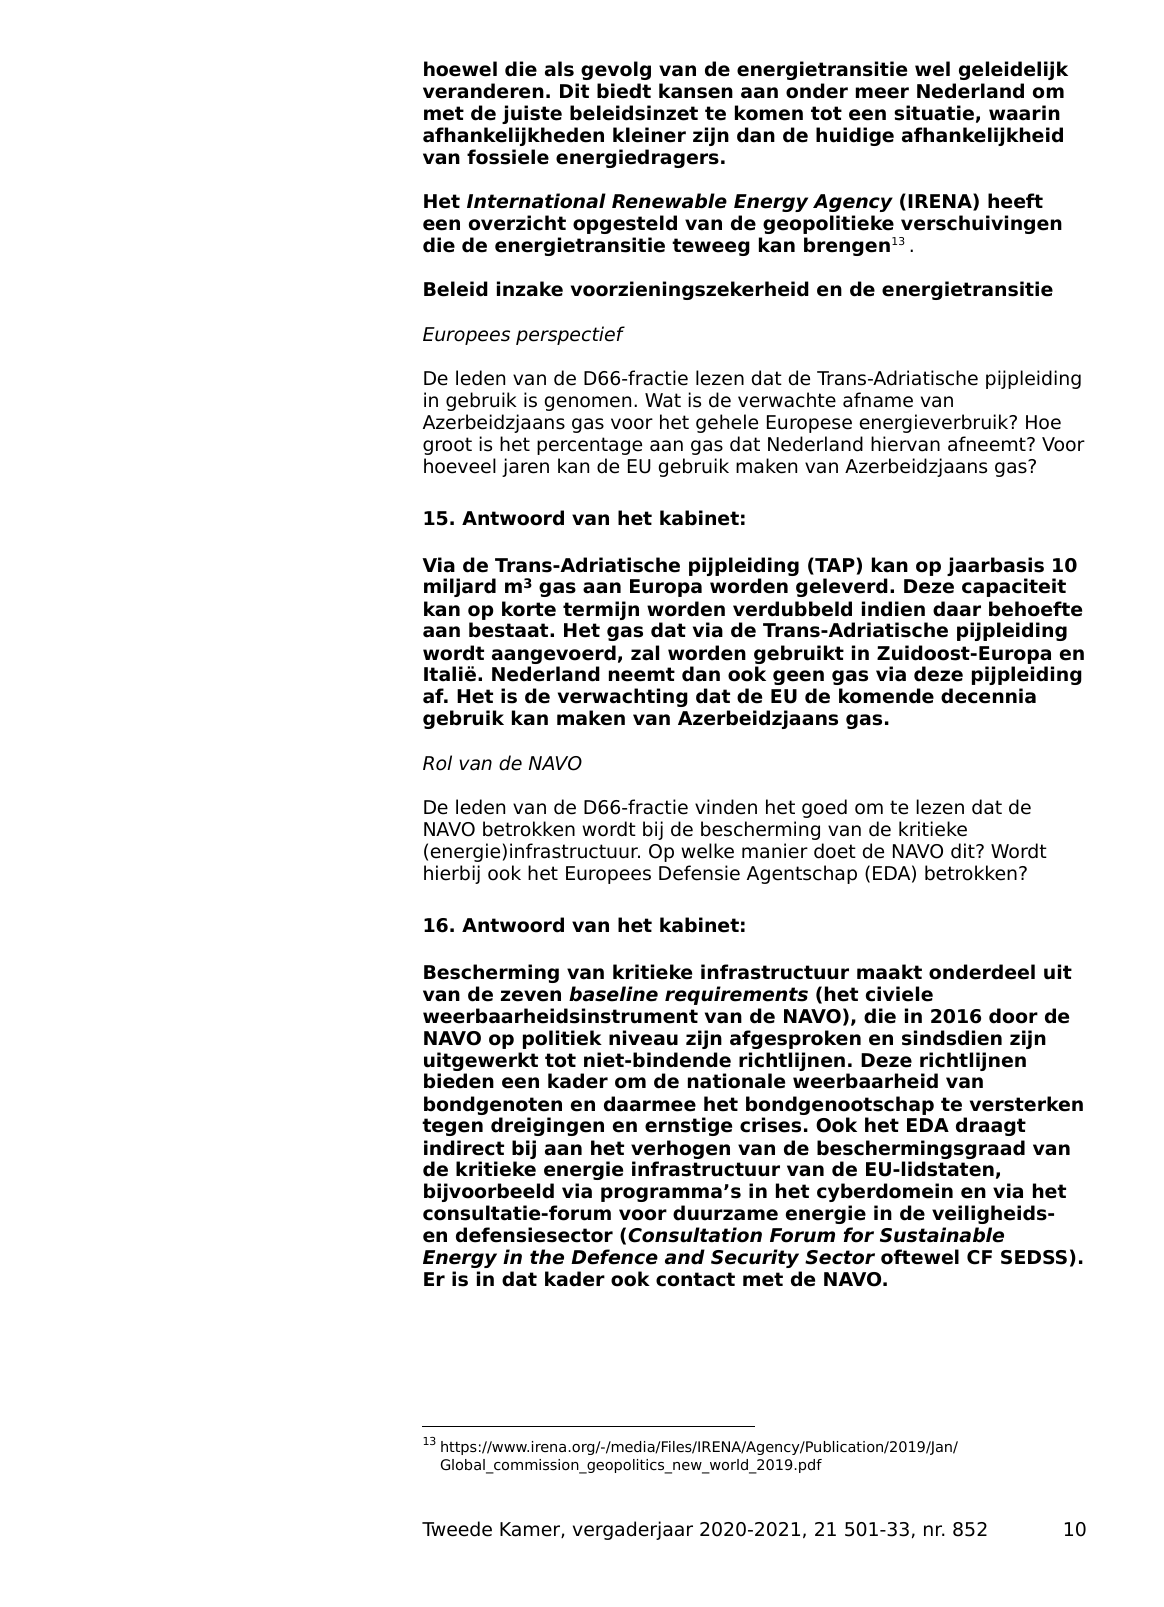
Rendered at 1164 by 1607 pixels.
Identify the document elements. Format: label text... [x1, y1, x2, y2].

text hoewel die als gevolg van de energietransitie wel geleidelijk veranderen. Dit biedt kansen aan onder meer Nederland om met de juiste beleidsinzet te komen tot een situatie, waarin afhankelijkheden kleiner zijn dan de huidige afhankelijkheid van fossiele energiedragers. [422, 59, 1087, 169]
text De leden van de D66-fractie lezen dat de Trans-Adriatische pijpleiding in gebruik is genomen. Wat is de verwachte afname van Azerbeidzjaans gas voor het gehele Europese energieverbruik? Hoe groot is het percentage aan gas dat Nederland hiervan afneemt? Voor hoeveel jaren kan de EU gebruik maken van Azerbeidzjaans gas? [422, 368, 1087, 477]
text Bescherming van kritieke infrastructuur maakt onderdeel uit van de zeven baseline requirements (het civiele weerbaarheidsinstrument van de NAVO), die in 2016 door de NAVO op politiek niveau zijn afgesproken en sindsdien zijn uitgewerkt tot niet-bindende richtlijnen. Deze richtlijnen bieden een kader om de nationale weerbaarheid van bondgenoten en daarmee het bondgenootschap te versterken tegen dreigingen en ernstige crises. Ook het EDA draagt indirect bij aan het verhogen van de beschermingsgraad van de kritieke energie infrastructuur van de EU-lidstaten, bijvoorbeeld via programma’s in het cyberdomein en via het consultatie-forum voor duurzame energie in de veiligheids- en defensiesector (Consultation Forum for Sustainable Energy in the Defence and Security Sector oftewel CF SEDSS). Er is in dat kader ook contact met de NAVO. [422, 962, 1087, 1291]
subtitle 15. Antwoord van het kabinet: [422, 507, 1087, 529]
text De leden van de D66-fractie vinden het goed om te lezen dat de NAVO betrokken wordt bij de bescherming van de kritieke (energie)infrastructuur. Op welke manier doet de NAVO dit? Wordt hierbij ook het Europees Defensie Agentschap (EDA) betrokken? [422, 797, 1087, 884]
text Het International Renewable Energy Agency (IRENA) heeft een overzicht opgesteld van de geopolitieke verschuivingen die de energietransitie teweeg kan brengen. [422, 191, 1087, 257]
subtitle 16. Antwoord van het kabinet: [422, 914, 1087, 937]
text Via de Trans-Adriatische pijpleiding (TAP) kan op jaarbasis 10 miljard m3 gas aan Europa worden geleverd. Deze capaciteit kan op korte termijn worden verdubbeld indien daar behoefte aan bestaat. Het gas dat via de Trans-Adriatische pijpleiding wordt aangevoerd, zal worden gebruikt in Zuidoost-Europa en Italië. Nederland neemt dan ook geen gas via deze pijpleiding af. Het is de verwachting dat de EU de komende decennia gebruik kan maken van Azerbeidzjaans gas. [422, 554, 1087, 730]
subtitle Europees perspectief [422, 323, 1087, 345]
subtitle Rol van de NAVO [422, 752, 1087, 774]
text https://www.irena.org/-/media/Files/IRENA/Agency/Publication/2019/Jan/Global_commission_geopolitics_new_world_2019.pdf [422, 1435, 1087, 1474]
subtitle Beleid inzake voorzieningszekerheid en de energietransitie [422, 279, 1087, 301]
